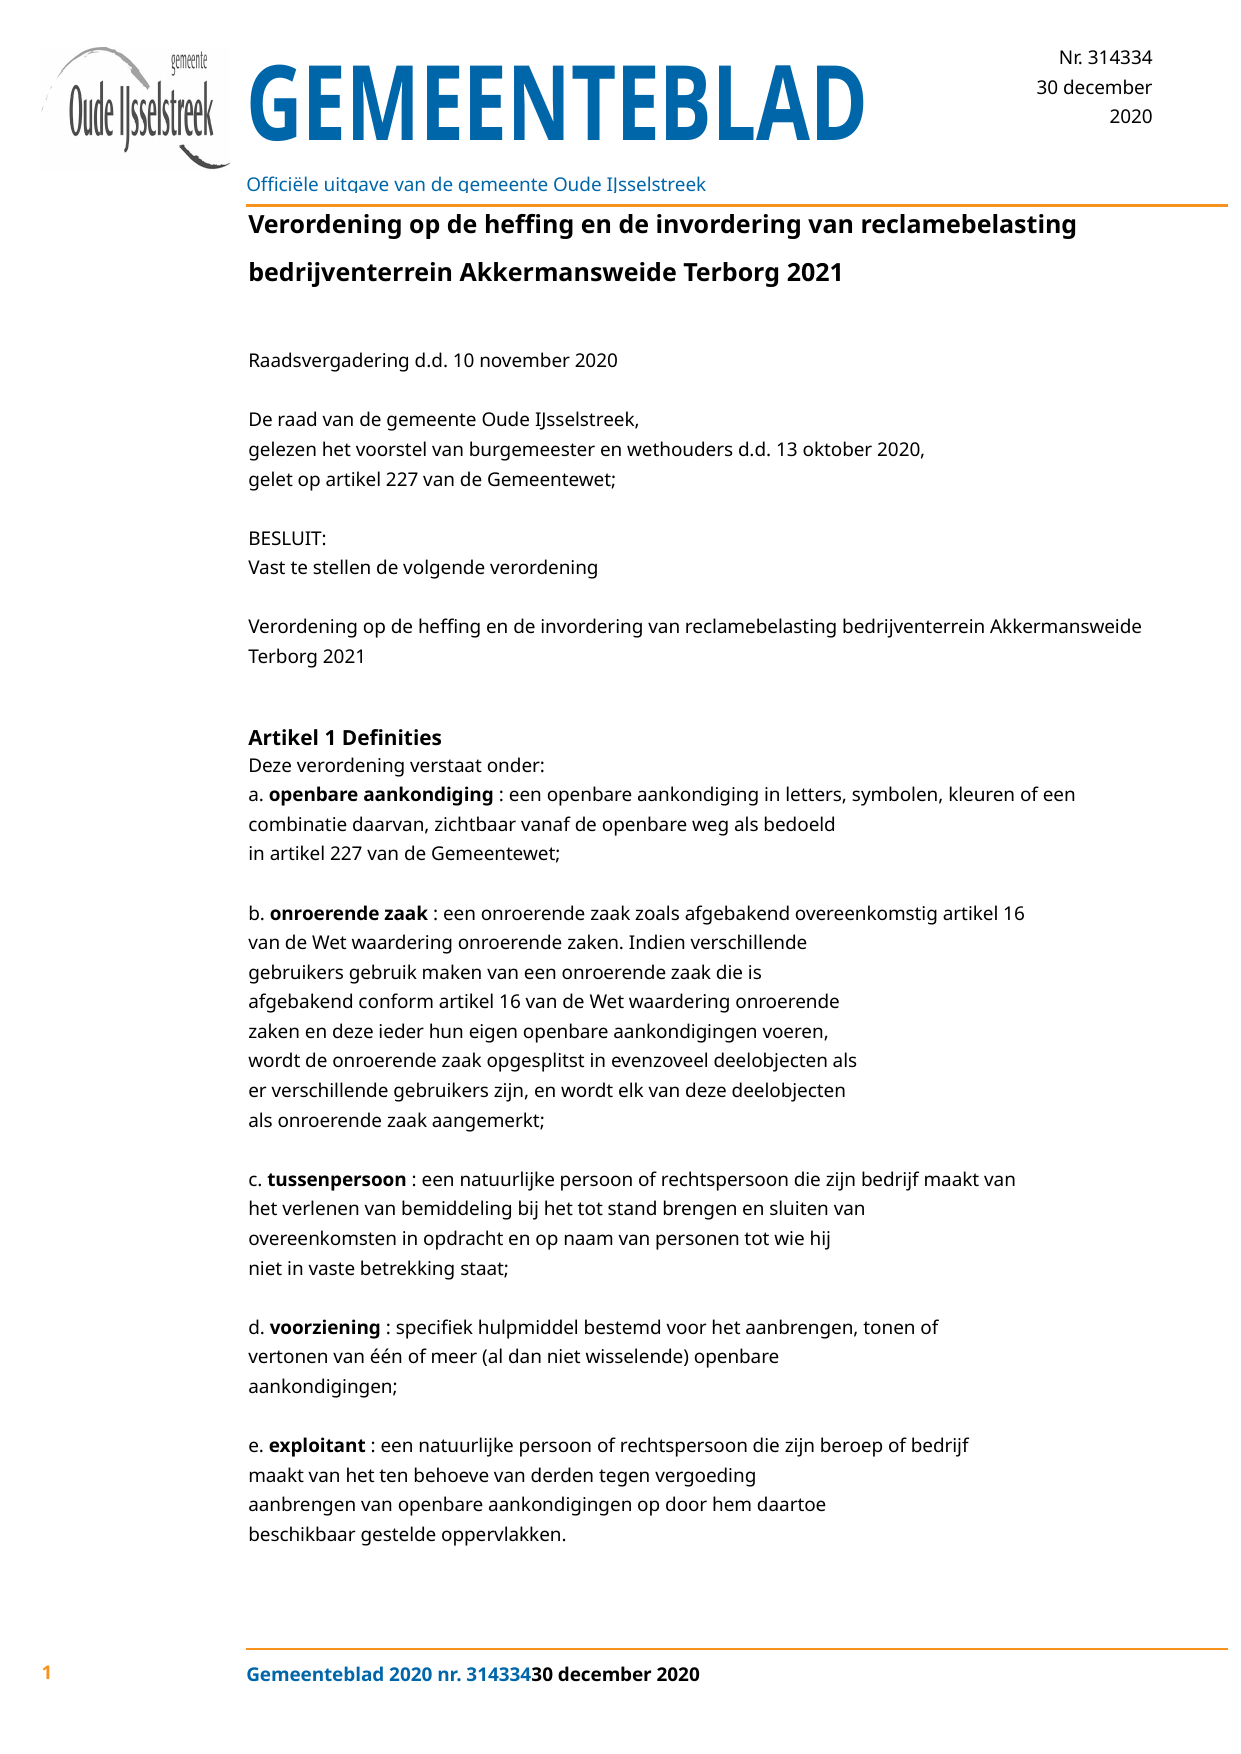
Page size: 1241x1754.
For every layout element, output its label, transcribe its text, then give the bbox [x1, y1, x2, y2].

text aanbrengen van openbare aankondigingen op door hem daartoe [248, 1491, 1152, 1517]
text c. tussenpersoon : een natuurlijke persoon of rechtspersoon die zijn bedrijf maakt van [248, 1166, 1152, 1192]
text Deze verordening verstaat onder: [248, 752, 1152, 777]
text Verordening op de heffing en de invordering van reclamebelasting bedrijventerrein Akkermansweide Terborg 2021 [248, 614, 1152, 669]
text gelet op artikel 227 van de Gemeentewet; [248, 466, 1152, 492]
picture [41, 47, 231, 172]
text Vast te stellen de volgende verordening [248, 554, 1152, 580]
text Artikel 1 Definities [248, 723, 1152, 752]
text a. openbare aankondiging : een openbare aankondiging in letters, symbolen, kleuren of een [248, 781, 1152, 807]
text gebruikers gebruik maken van een onroerende zaak die is [248, 959, 1152, 984]
text e. exploitant : een natuurlijke persoon of rechtspersoon die zijn beroep of bedrijf [248, 1432, 1152, 1458]
text d. voorziening : specifiek hulpmiddel bestemd voor het aanbrengen, tonen of [248, 1314, 1152, 1339]
text gelezen het voorstel van burgemeester en wethouders d.d. 13 oktober 2020, [248, 436, 1152, 462]
text er verschillende gebruikers zijn, en wordt elk van deze deelobjecten [248, 1077, 1152, 1103]
text overeenkomsten in opdracht en op naam van personen tot wie hij [248, 1225, 1152, 1251]
text wordt de onroerende zaak opgesplitst in evenzoveel deelobjecten als [248, 1048, 1152, 1073]
text b. onroerende zaak : een onroerende zaak zoals afgebakend overeenkomstig artikel 16 [248, 900, 1152, 925]
text zaken en deze ieder hun eigen openbare aankondigingen voeren, [248, 1018, 1152, 1044]
text Verordening op de heffing en de invordering van reclamebelasting bedrijventerrein Akkermansweide Terborg 2021 [248, 207, 1152, 288]
text vertonen van één of meer (al dan niet wisselende) openbare [248, 1343, 1152, 1369]
text niet in vaste betrekking staat; [248, 1255, 1152, 1280]
text in artikel 227 van de Gemeentewet; [248, 841, 1152, 866]
text maakt van het ten behoeve van derden tegen vergoeding [248, 1462, 1152, 1487]
text beschikbaar gestelde oppervlakken. [248, 1521, 1152, 1547]
text Raadsvergadering d.d. 10 november 2020 [248, 347, 1152, 373]
text van de Wet waardering onroerende zaken. Indien verschillende [248, 929, 1152, 955]
text als onroerende zaak aangemerkt; [248, 1107, 1152, 1132]
text het verlenen van bemiddeling bij het tot stand brengen en sluiten van [248, 1196, 1152, 1221]
text afgebakend conform artikel 16 van de Wet waardering onroerende [248, 988, 1152, 1014]
text aankondigingen; [248, 1373, 1152, 1399]
text combinatie daarvan, zichtbaar vanaf de openbare weg als bedoeld [248, 811, 1152, 837]
text BESLUIT: [248, 525, 1152, 551]
text De raad van de gemeente Oude IJsselstreek, [248, 407, 1152, 432]
